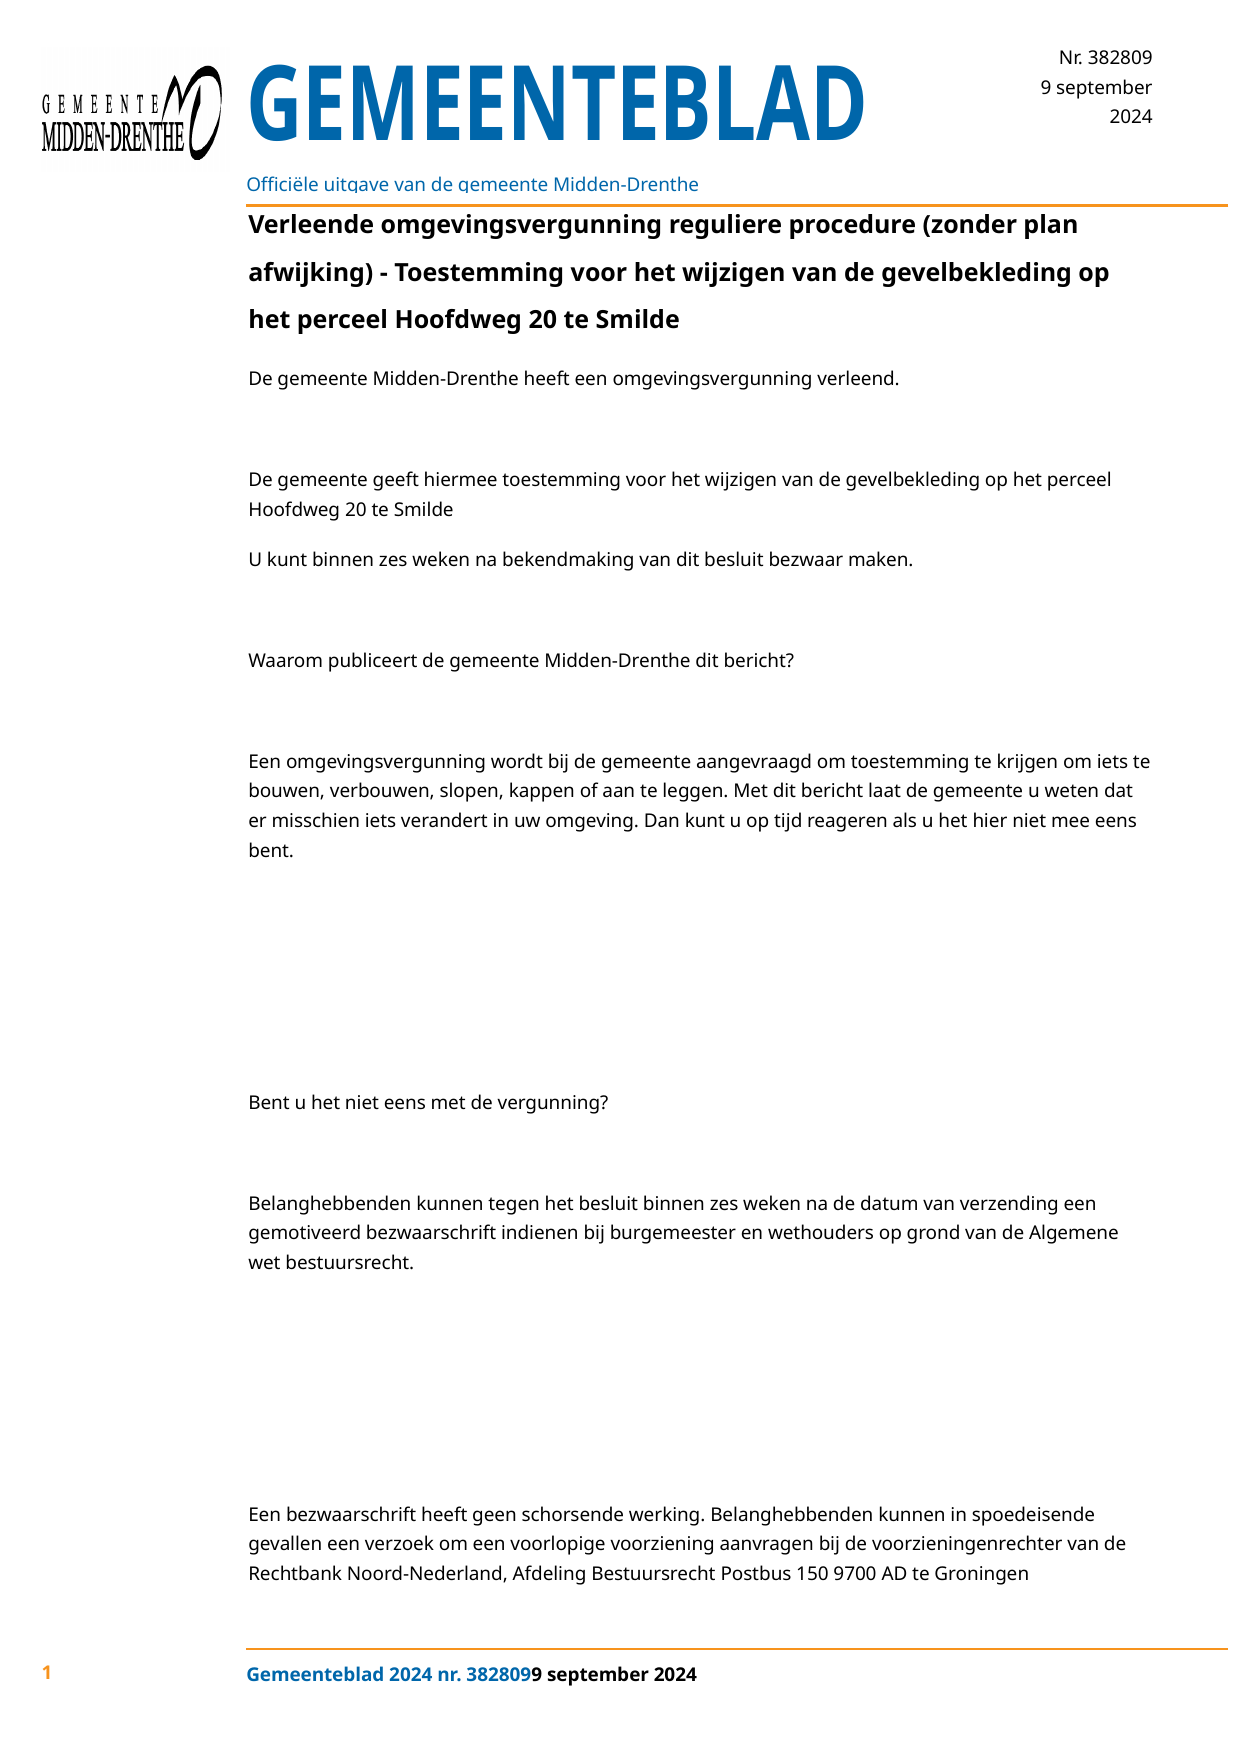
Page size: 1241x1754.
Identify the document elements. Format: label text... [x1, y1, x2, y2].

text Bent u het niet eens met de vergunning? [248, 1089, 1152, 1114]
text Een bezwaarschrift heeft geen schorsende werking. Belanghebbenden kunnen in spoedeisende gevallen een verzoek om een voorlopige voorziening aanvragen bij de voorzieningenrechter van de Rechtbank Noord-Nederland, Afdeling Bestuursrecht Postbus 150 9700 AD te Groningen [248, 1501, 1152, 1586]
text Waarom publiceert de gemeente Midden-Drenthe dit bericht? [248, 647, 1152, 673]
text De gemeente geeft hiermee toestemming voor het wijzigen van de gevelbekleding op het perceel Hoofdweg 20 te Smilde [248, 466, 1152, 522]
text Belanghebbenden kunnen tegen het besluit binnen zes weken na de datum van verzending een gemotiveerd bezwaarschrift indienen bij burgemeester en wethouders op grond van de Algemene wet bestuursrecht. [248, 1190, 1152, 1274]
text U kunt binnen zes weken na bekendmaking van dit besluit bezwaar maken. [248, 546, 1152, 572]
picture [41, 47, 231, 172]
text De gemeente Midden-Drenthe heeft een omgevingsvergunning verleend. [248, 366, 1152, 391]
text Een omgevingsvergunning wordt bij de gemeente aangevraagd om toestemming te krijgen om iets te bouwen, verbouwen, slopen, kappen of aan te leggen. Met dit bericht laat de gemeente u weten dat er misschien iets verandert in uw omgeving. Dan kunt u op tijd reageren als u het hier niet mee eens bent. [248, 748, 1152, 862]
text Verleende omgevingsvergunning reguliere procedure (zonder plan afwijking) - Toestemming voor het wijzigen van de gevelbekleding op het perceel Hoofdweg 20 te Smilde [248, 207, 1152, 336]
